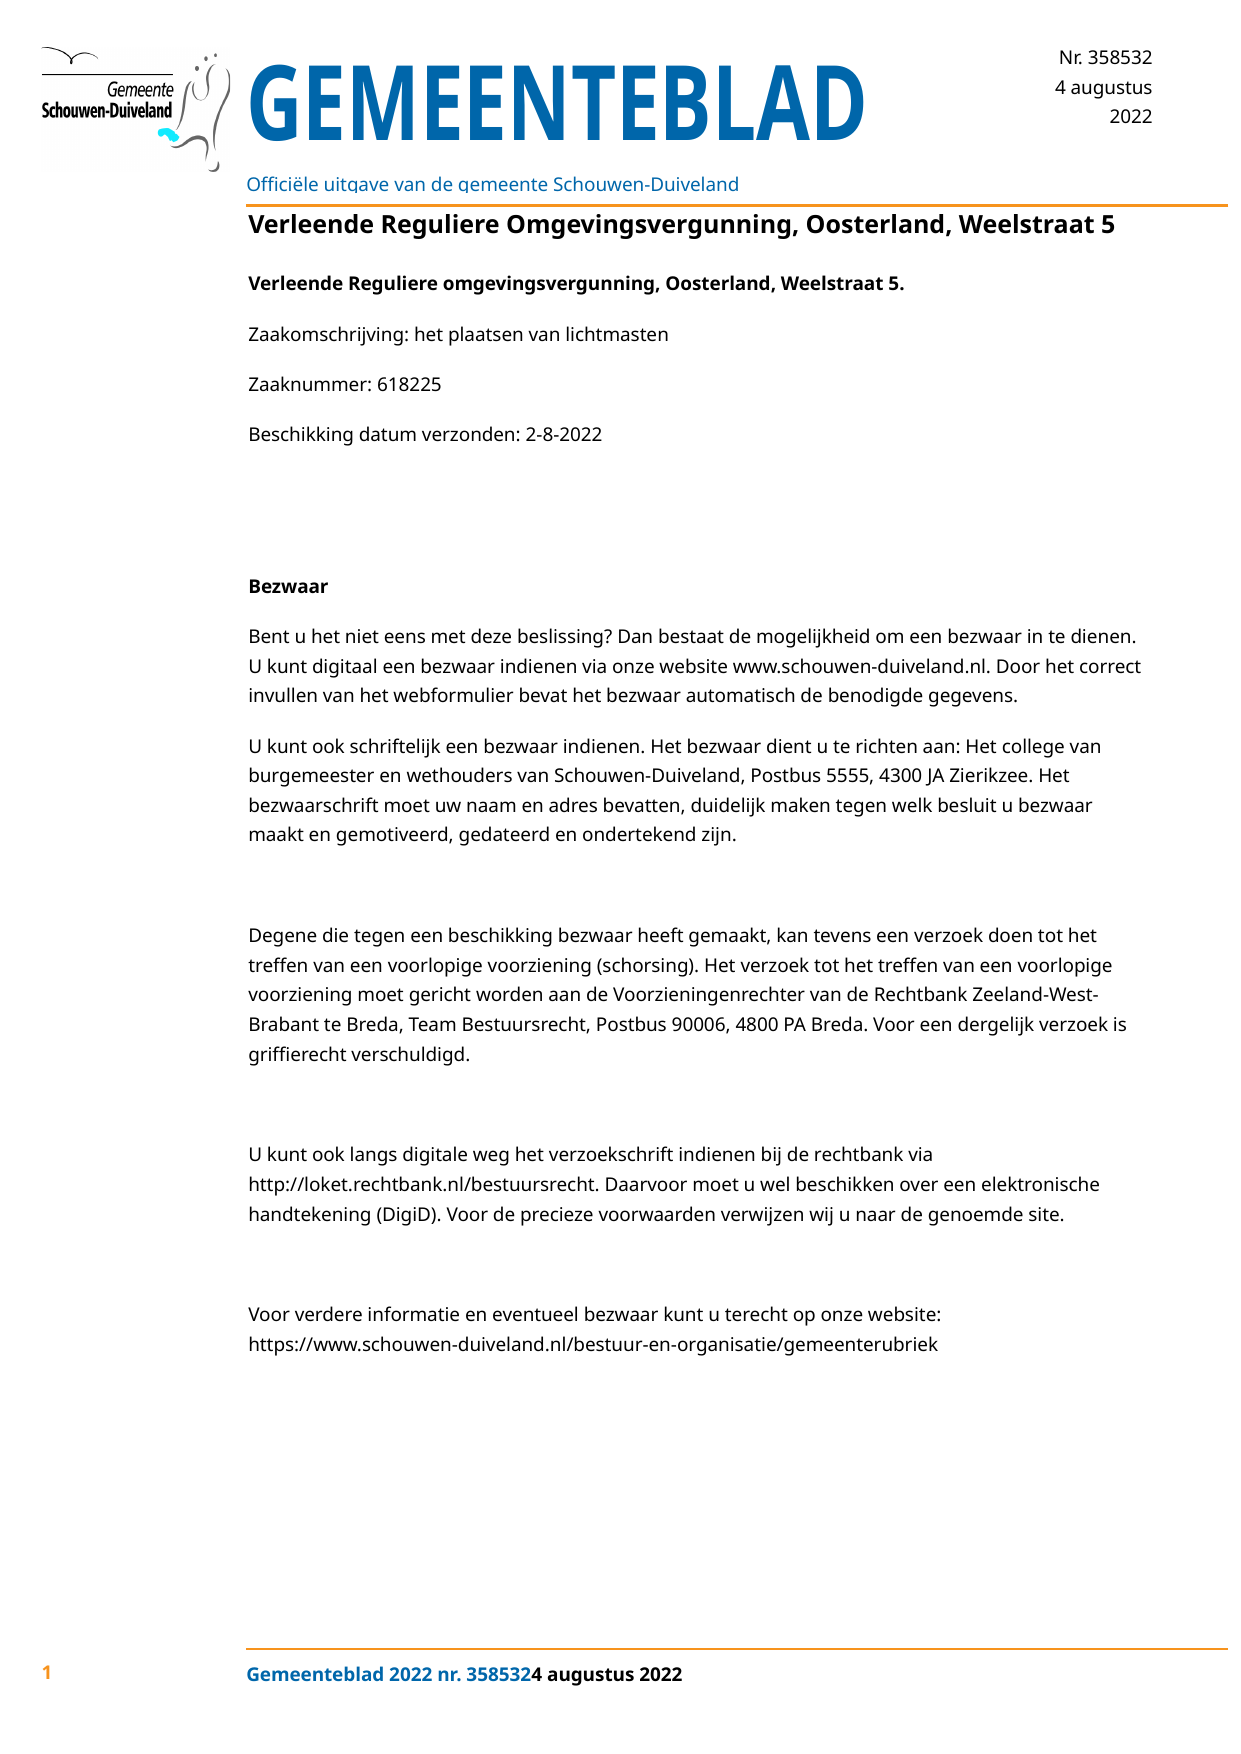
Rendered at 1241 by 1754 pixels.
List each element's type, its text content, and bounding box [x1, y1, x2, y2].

text Verleende Reguliere omgevingsvergunning, Oosterland, Weelstraat 5. [248, 270, 1152, 296]
text Zaaknummer: 618225 [248, 371, 1152, 397]
text Degene die tegen een beschikking bezwaar heeft gemaakt, kan tevens een verzoek doen tot het treffen van een voorlopige voorziening (schorsing). Het verzoek tot het treffen van een voorlopige voorziening moet gericht worden aan de Voorzieningenrechter van de Rechtbank Zeeland-West-Brabant te Breda, Team Bestuursrecht, Postbus 90006, 4800 PA Breda. Voor een dergelijk verzoek is griffierecht verschuldigd. [248, 922, 1152, 1066]
text Voor verdere informatie en eventueel bezwaar kunt u terecht op onze website: https://www.schouwen-duiveland.nl/bestuur-en-organisatie/gemeenterubriek [248, 1302, 1152, 1357]
text U kunt ook langs digitale weg het verzoekschrift indienen bij de rechtbank via http://loket.rechtbank.nl/bestuursrecht. Daarvoor moet u wel beschikken over een elektronische handtekening (DigiD). Voor de precieze voorwaarden verwijzen wij u naar de genoemde site. [248, 1142, 1152, 1226]
text U kunt ook schriftelijk een bezwaar indienen. Het bezwaar dient u te richten aan: Het college van burgemeester en wethouders van Schouwen-Duiveland, Postbus 5555, 4300 JA Zierikzee. Het bezwaarschrift moet uw naam en adres bevatten, duidelijk maken tegen welk besluit u bezwaar maakt en gemotiveerd, gedateerd en ondertekend zijn. [248, 733, 1152, 847]
text Bent u het niet eens met deze beslissing? Dan bestaat de mogelijkheid om een bezwaar in te dienen. U kunt digitaal een bezwaar indienen via onze website www.schouwen-duiveland.nl. Door het correct invullen van het webformulier bevat het bezwaar automatisch de benodigde gegevens. [248, 623, 1152, 708]
picture [41, 47, 231, 172]
text Verleende Reguliere Omgevingsvergunning, Oosterland, Weelstraat 5 [248, 207, 1152, 241]
text Beschikking datum verzonden: 2-8-2022 [248, 422, 1152, 447]
text Zaakomschrijving: het plaatsen van lichtmasten [248, 321, 1152, 346]
text Bezwaar [248, 573, 1152, 598]
